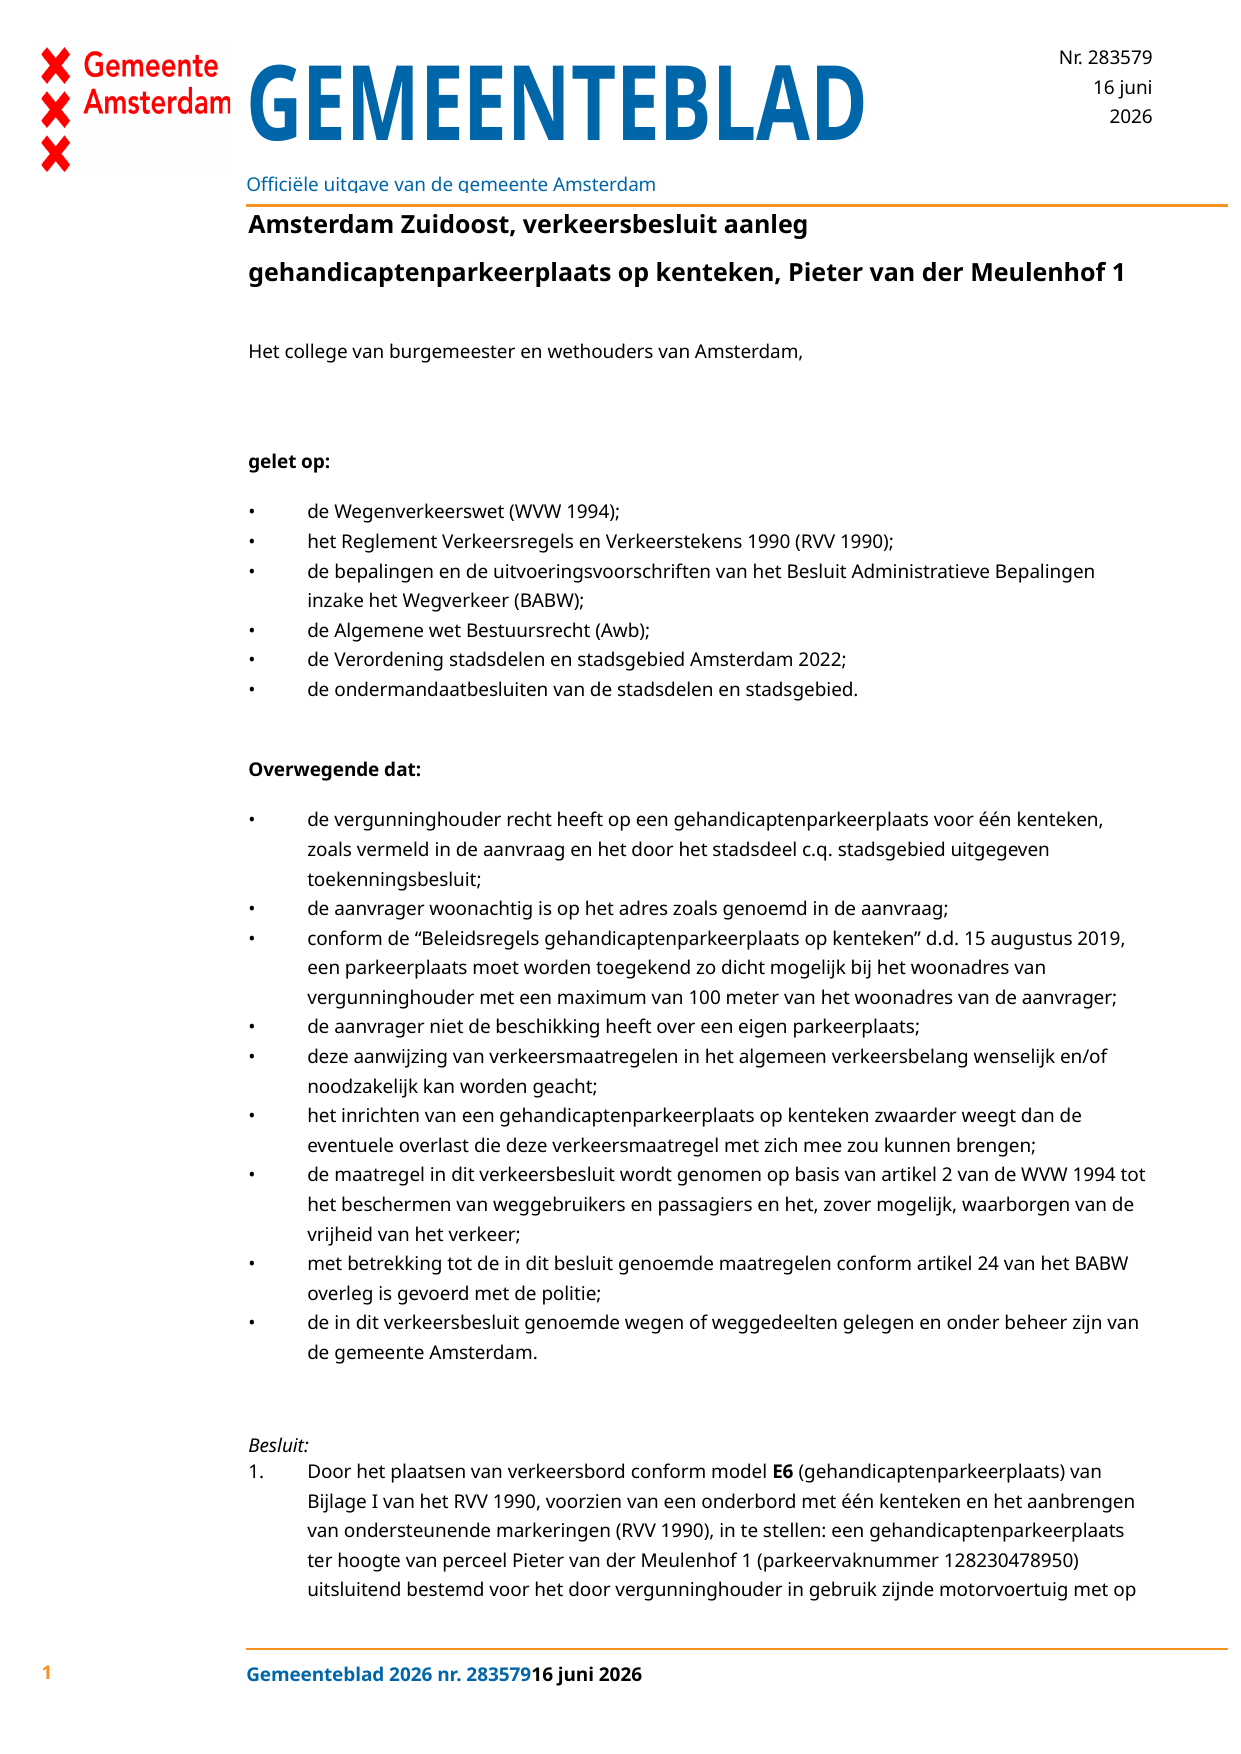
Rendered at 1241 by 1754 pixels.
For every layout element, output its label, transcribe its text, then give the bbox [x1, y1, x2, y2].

text gelet op: [248, 448, 1152, 474]
list de aanvrager woonachtig is op het adres zoals genoemd in de aanvraag; [248, 895, 1152, 921]
text Besluit: [248, 1433, 1152, 1458]
list de Wegenverkeerswet (WVW 1994); [248, 499, 1152, 524]
text Amsterdam Zuidoost, verkeersbesluit aanleg gehandicaptenparkeerplaats op kenteken, Pieter van der Meulenhof 1 [248, 207, 1152, 288]
list het Reglement Verkeersregels en Verkeerstekens 1990 (RVV 1990); [248, 528, 1152, 554]
list deze aanwijzing van verkeersmaatregelen in het algemeen verkeersbelang wenselijk en/of noodzakelijk kan worden geacht; [248, 1043, 1152, 1098]
list met betrekking tot de in dit besluit genoemde maatregelen conform artikel 24 van het BABW overleg is gevoerd met de politie; [248, 1250, 1152, 1306]
list de Verordening stadsdelen en stadsgebied Amsterdam 2022; [248, 647, 1152, 672]
picture [41, 47, 231, 172]
list de ondermandaatbesluiten van de stadsdelen en stadsgebied. [248, 676, 1152, 702]
list de in dit verkeersbesluit genoemde wegen of weggedeelten gelegen en onder beheer zijn van de gemeente Amsterdam. [248, 1309, 1152, 1365]
text Overwegende dat: [248, 756, 1152, 782]
text Het college van burgemeester en wethouders van Amsterdam, [248, 339, 1152, 364]
list de vergunninghouder recht heeft op een gehandicaptenparkeerplaats voor één kenteken, zoals vermeld in de aanvraag en het door het stadsdeel c.q. stadsgebied uitgegeven toekenningsbesluit; [248, 807, 1152, 891]
list de aanvrager niet de beschikking heeft over een eigen parkeerplaats; [248, 1014, 1152, 1039]
list de Algemene wet Bestuursrecht (Awb); [248, 617, 1152, 643]
list Door het plaatsen van verkeersbord conform model E6 (gehandicaptenparkeerplaats) van Bijlage I van het RVV 1990, voorzien van een onderbord met één kenteken en het aanbrengen van ondersteunende markeringen (RVV 1990), in te stellen: een gehandicaptenparkeerplaats ter hoogte van perceel Pieter van der Meulenhof 1 (parkeervaknummer 128230478950) uitsluitend bestemd voor het door vergunninghouder in gebruik zijnde motorvoertuig met op [248, 1458, 1152, 1602]
list de maatregel in dit verkeersbesluit wordt genomen op basis van artikel 2 van de WVW 1994 tot het beschermen van weggebruikers en passagiers en het, zover mogelijk, waarborgen van de vrijheid van het verkeer; [248, 1162, 1152, 1246]
list de bepalingen en de uitvoeringsvoorschriften van het Besluit Administratieve Bepalingen inzake het Wegverkeer (BABW); [248, 558, 1152, 613]
list conform de “Beleidsregels gehandicaptenparkeerplaats op kenteken” d.d. 15 augustus 2019, een parkeerplaats moet worden toegekend zo dicht mogelijk bij het woonadres van vergunninghouder met een maximum van 100 meter van het woonadres van de aanvrager; [248, 925, 1152, 1010]
list het inrichten van een gehandicaptenparkeerplaats op kenteken zwaarder weegt dan de eventuele overlast die deze verkeersmaatregel met zich mee zou kunnen brengen; [248, 1102, 1152, 1158]
